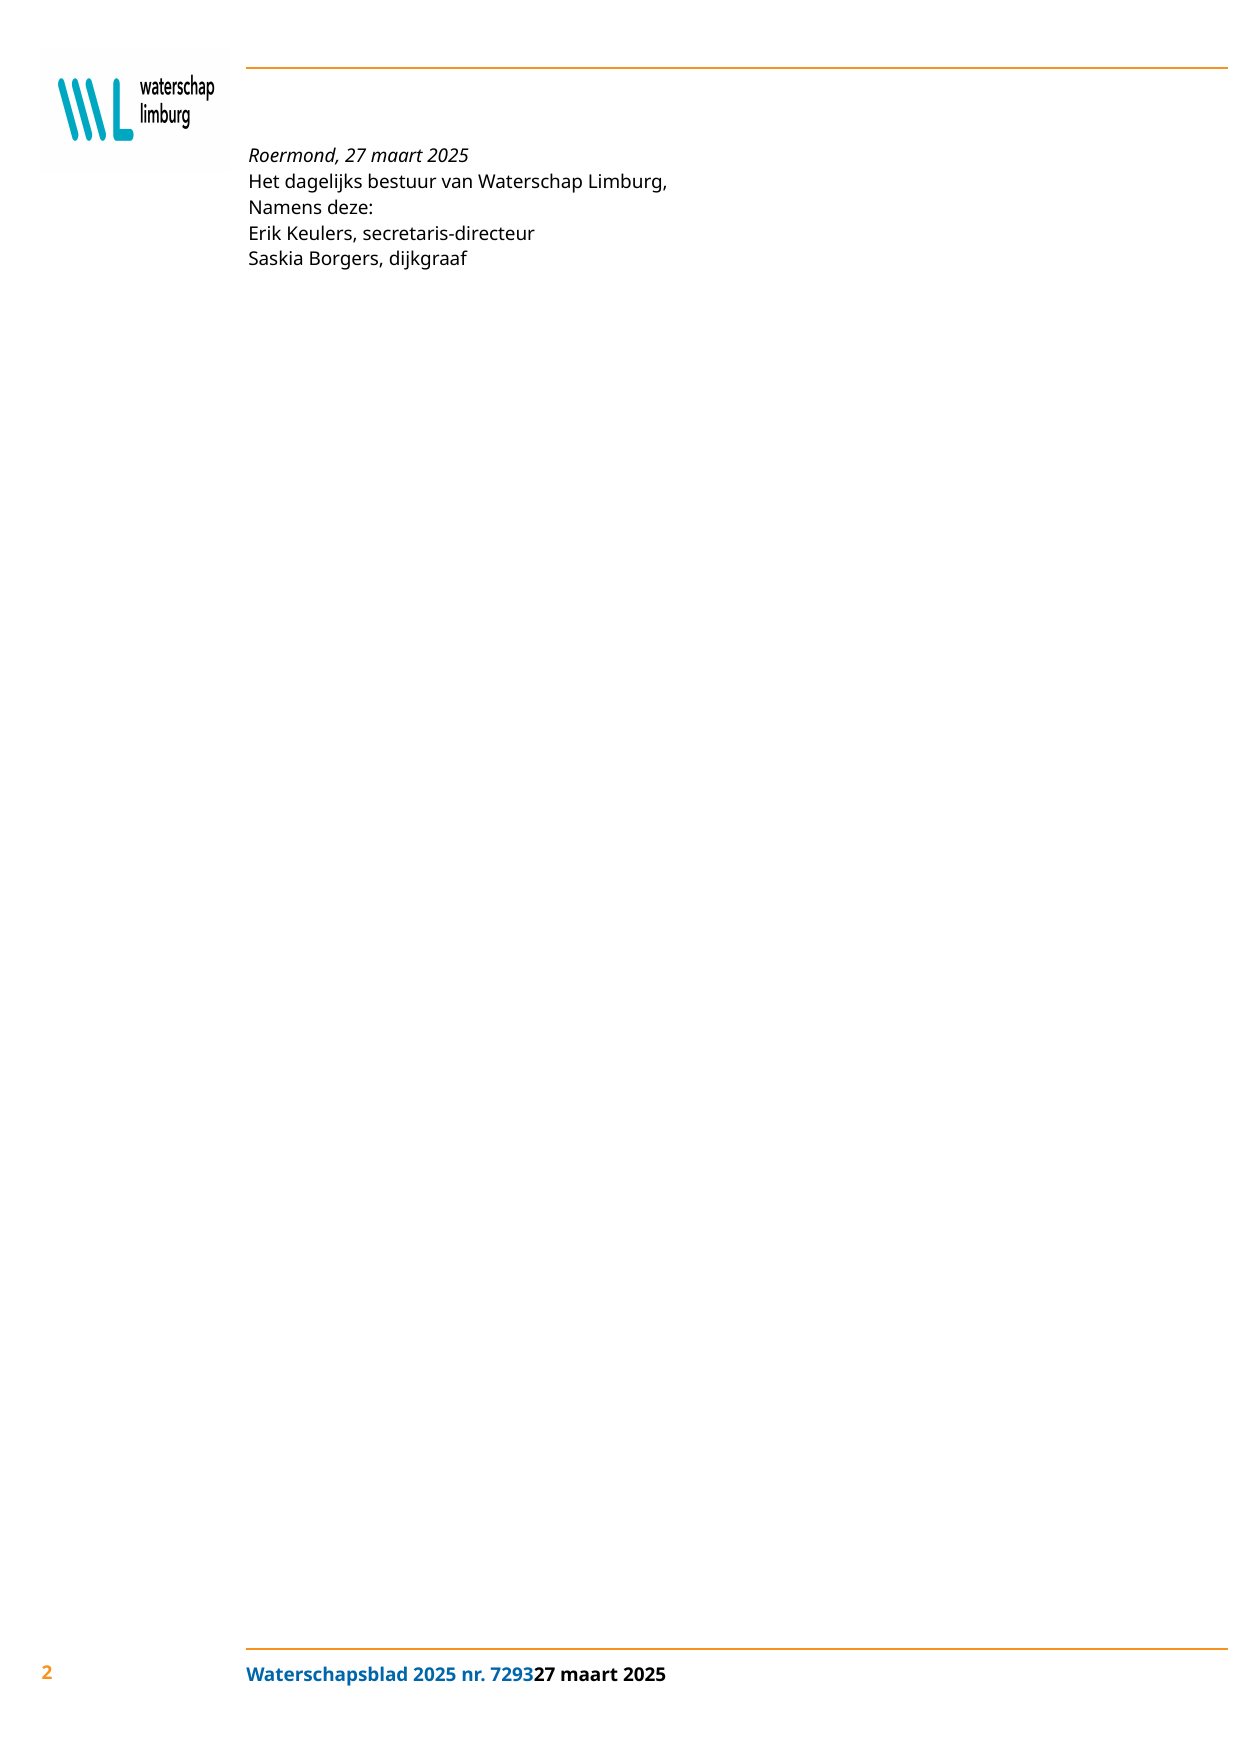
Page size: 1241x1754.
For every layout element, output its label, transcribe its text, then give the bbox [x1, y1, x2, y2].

text Het dagelijks bestuur van Waterschap Limburg, [248, 168, 1152, 194]
text Erik Keulers, secretaris-directeur [248, 220, 1152, 246]
text Saskia Borgers, dijkgraaf [248, 246, 1152, 271]
text Roermond, 27 maart 2025 [248, 143, 1152, 168]
picture [41, 47, 231, 172]
text Namens deze: [248, 194, 1152, 220]
